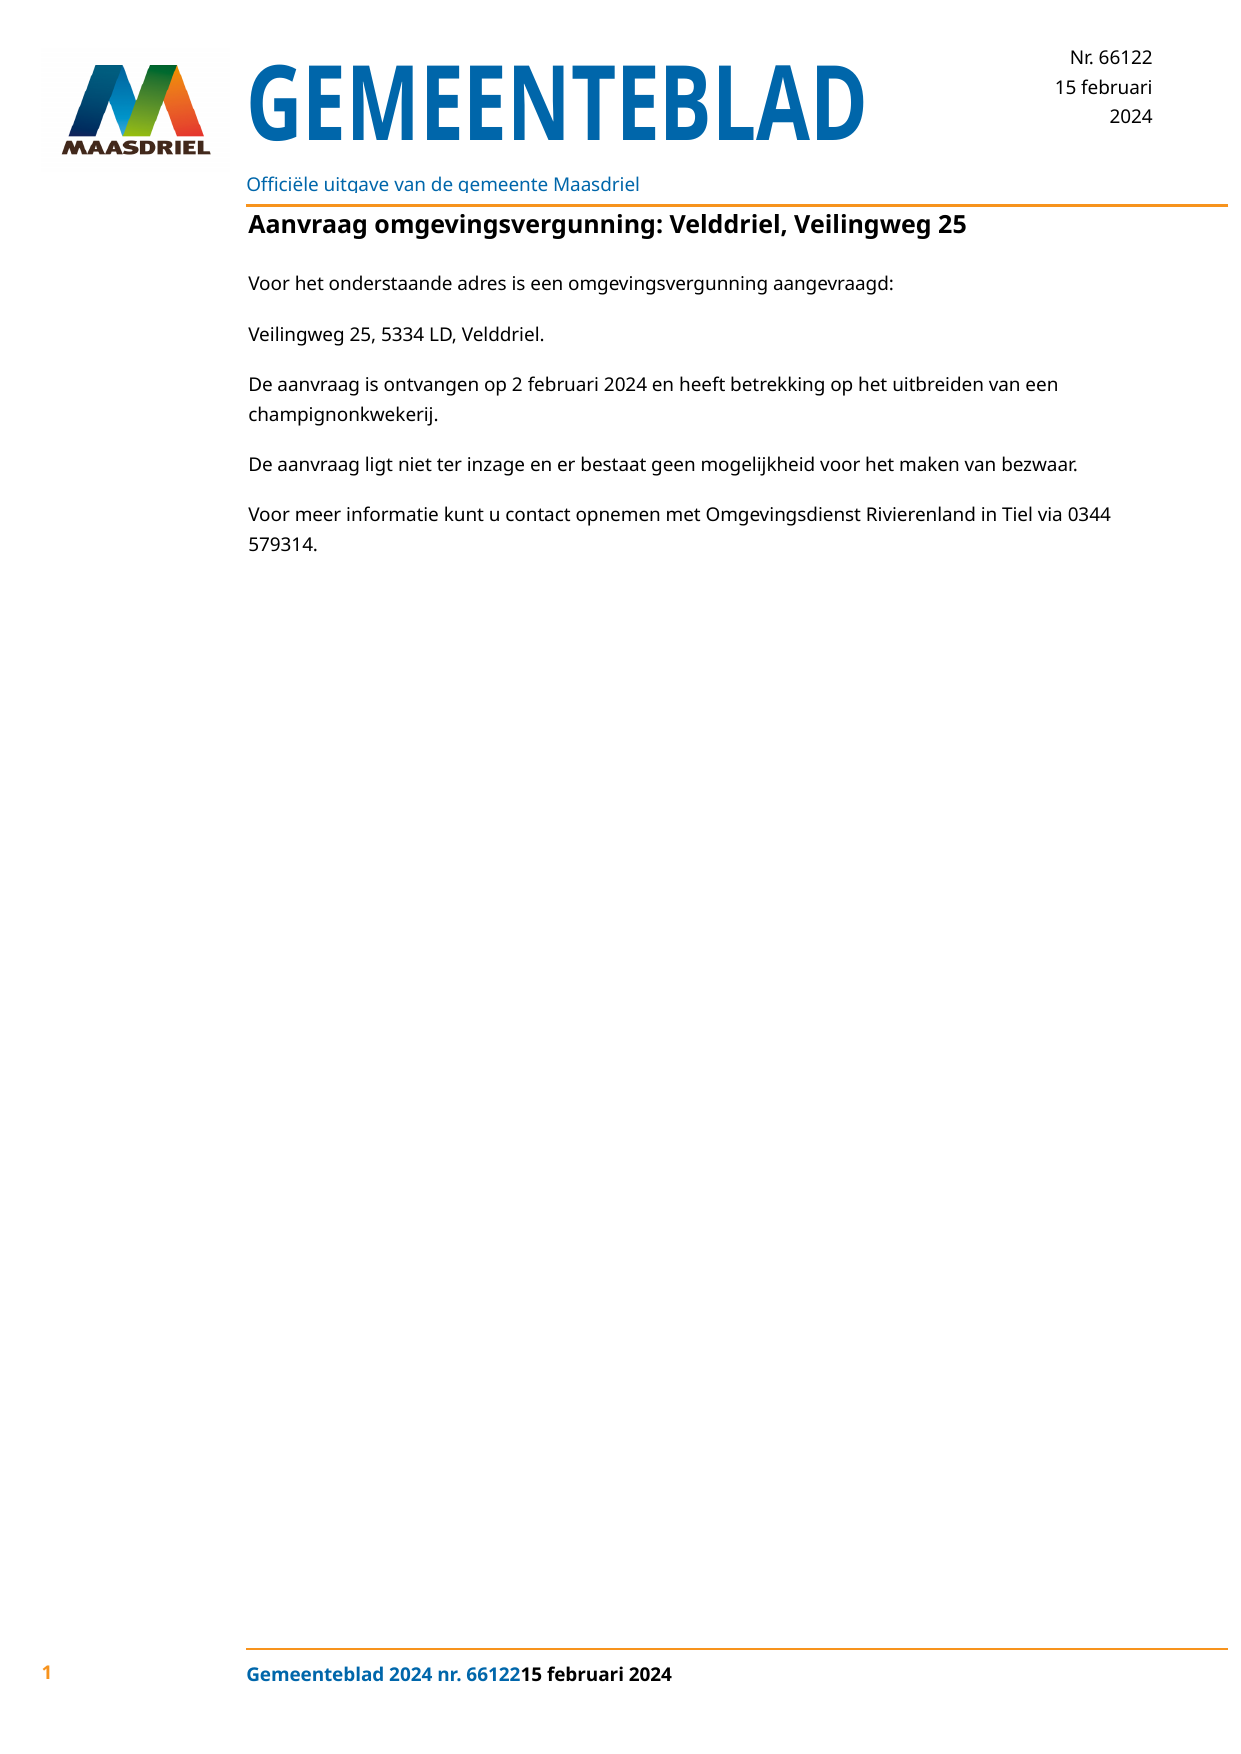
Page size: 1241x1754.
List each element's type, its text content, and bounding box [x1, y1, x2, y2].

text Veilingweg 25, 5334 LD, Velddriel. [248, 321, 1152, 346]
text De aanvraag is ontvangen op 2 februari 2024 en heeft betrekking op het uitbreiden van een champignonkwekerij. [248, 371, 1152, 426]
text Voor het onderstaande adres is een omgevingsvergunning aangevraagd: [248, 270, 1152, 296]
text Aanvraag omgevingsvergunning: Velddriel, Veilingweg 25 [248, 207, 1152, 241]
text De aanvraag ligt niet ter inzage en er bestaat geen mogelijkheid voor het maken van bezwaar. [248, 451, 1152, 477]
picture [41, 47, 231, 172]
text Voor meer informatie kunt u contact opnemen met Omgevingsdienst Rivierenland in Tiel via 0344 579314. [248, 502, 1152, 557]
